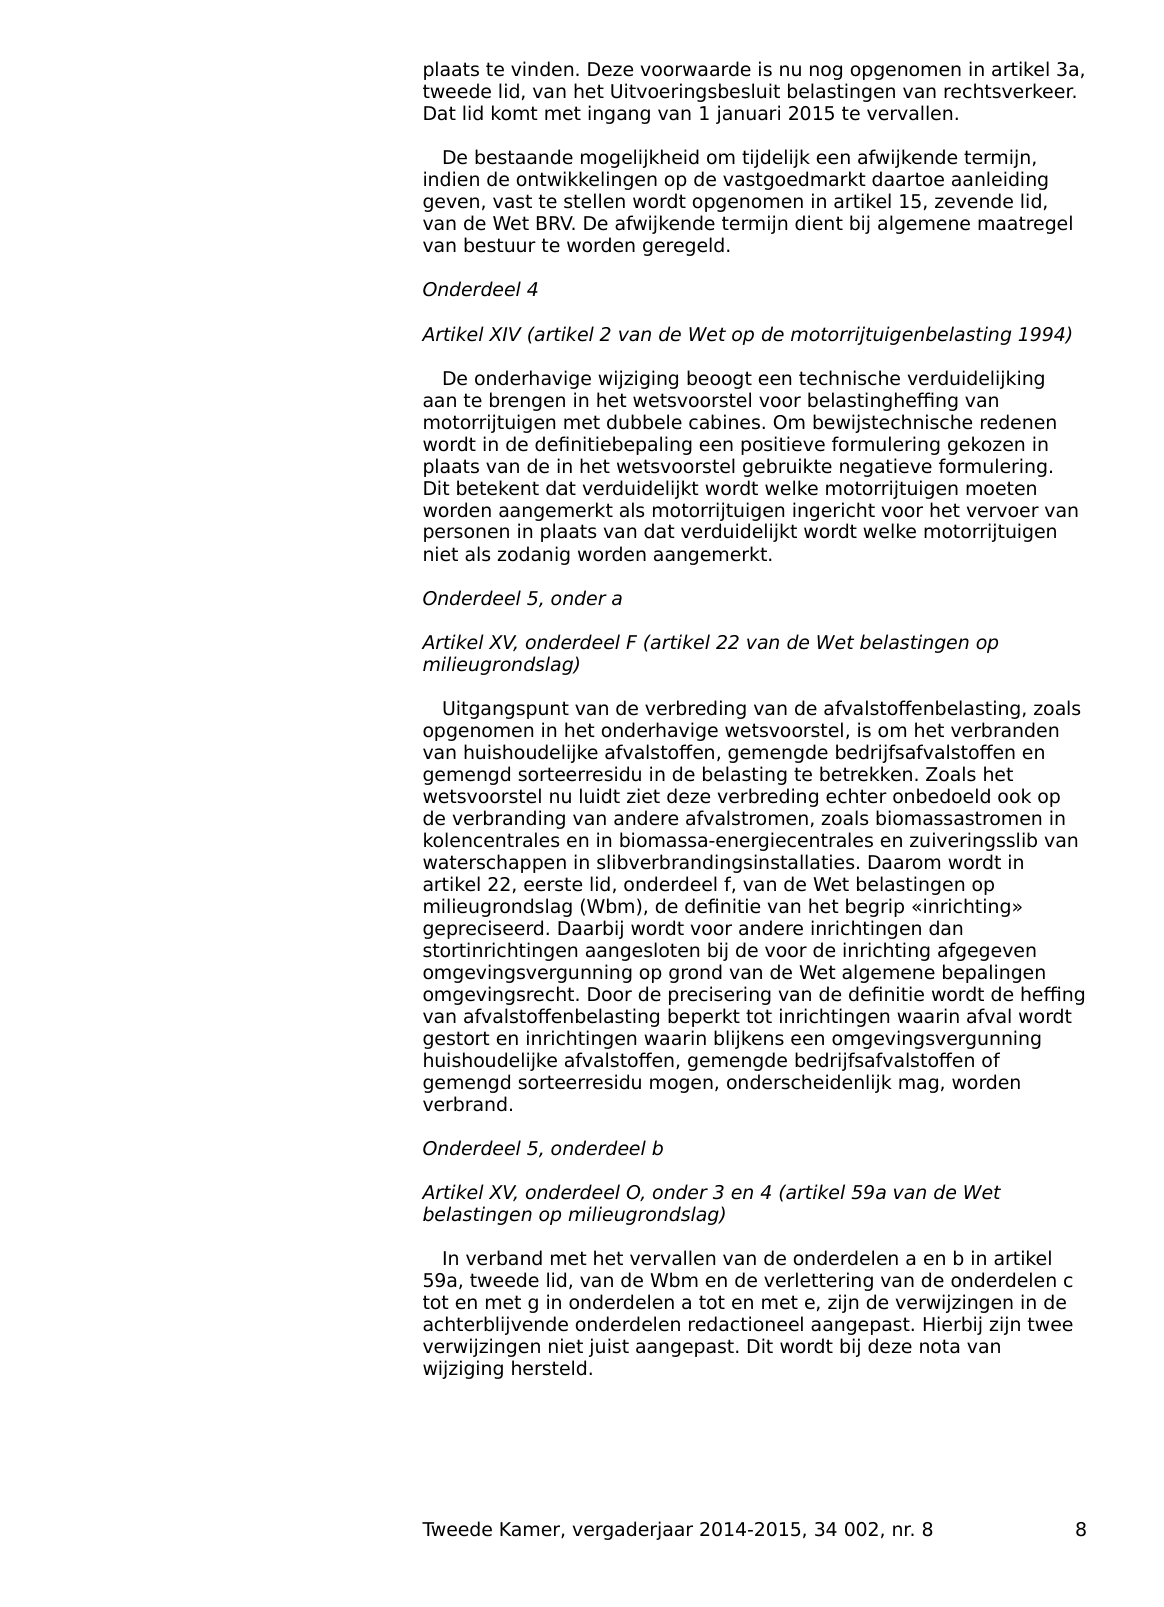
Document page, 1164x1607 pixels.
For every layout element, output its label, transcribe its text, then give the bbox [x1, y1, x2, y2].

text De onderhavige wijziging beoogt een technische verduidelijking aan te brengen in het wetsvoorstel voor belastingheffing van motorrijtuigen met dubbele cabines. Om bewijstechnische redenen wordt in de definitiebepaling een positieve formulering gekozen in plaats van de in het wetsvoorstel gebruikte negatieve formulering. Dit betekent dat verduidelijkt wordt welke motorrijtuigen moeten worden aangemerkt als motorrijtuigen ingericht voor het vervoer van personen in plaats van dat verduidelijkt wordt welke motorrijtuigen niet als zodanig worden aangemerkt. [422, 368, 1087, 565]
text Uitgangspunt van de verbreding van de afvalstoffenbelasting, zoals opgenomen in het onderhavige wetsvoorstel, is om het verbranden van huishoudelijke afvalstoffen, gemengde bedrijfsafvalstoffen en gemengd sorteerresidu in de belasting te betrekken. Zoals het wetsvoorstel nu luidt ziet deze verbreding echter onbedoeld ook op de verbranding van andere afvalstromen, zoals biomassastromen in kolencentrales en in biomassa-energiecentrales en zuiveringsslib van waterschappen in slibverbrandingsinstallaties. Daarom wordt in artikel 22, eerste lid, onderdeel f, van de Wet belastingen op milieugrondslag (Wbm), de definitie van het begrip «inrichting» gepreciseerd. Daarbij wordt voor andere inrichtingen dan stortinrichtingen aangesloten bij de voor de inrichting afgegeven omgevingsvergunning op grond van de Wet algemene bepalingen omgevingsrecht. Door de precisering van de definitie wordt de heffing van afvalstoffenbelasting beperkt tot inrichtingen waarin afval wordt gestort en inrichtingen waarin blijkens een omgevingsvergunning huishoudelijke afvalstoffen, gemengde bedrijfsafvalstoffen of gemengd sorteerresidu mogen, onderscheidenlijk mag, worden verbrand. [422, 698, 1087, 1116]
subtitle Onderdeel 4 [422, 279, 1087, 301]
subtitle Artikel XIV (artikel 2 van de Wet op de motorrijtuigenbelasting 1994) [422, 323, 1087, 345]
subtitle Artikel XV, onderdeel F (artikel 22 van de Wet belastingen op milieugrondslag) [422, 632, 1087, 676]
subtitle Onderdeel 5, onderdeel b [422, 1138, 1087, 1160]
text In verband met het vervallen van de onderdelen a en b in artikel 59a, tweede lid, van de Wbm en de verlettering van de onderdelen c tot en met g in onderdelen a tot en met e, zijn de verwijzingen in de achterblijvende onderdelen redactioneel aangepast. Hierbij zijn twee verwijzingen niet juist aangepast. Dit wordt bij deze nota van wijziging hersteld. [422, 1248, 1087, 1380]
subtitle Onderdeel 5, onder a [422, 588, 1087, 609]
subtitle Artikel XV, onderdeel O, onder 3 en 4 (artikel 59a van de Wet belastingen op milieugrondslag) [422, 1182, 1087, 1226]
text plaats te vinden. Deze voorwaarde is nu nog opgenomen in artikel 3a, tweede lid, van het Uitvoeringsbesluit belastingen van rechtsverkeer. Dat lid komt met ingang van 1 januari 2015 te vervallen. [422, 59, 1087, 125]
text De bestaande mogelijkheid om tijdelijk een afwijkende termijn, indien de ontwikkelingen op de vastgoedmarkt daartoe aanleiding geven, vast te stellen wordt opgenomen in artikel 15, zevende lid, van de Wet BRV. De afwijkende termijn dient bij algemene maatregel van bestuur te worden geregeld. [422, 147, 1087, 257]
